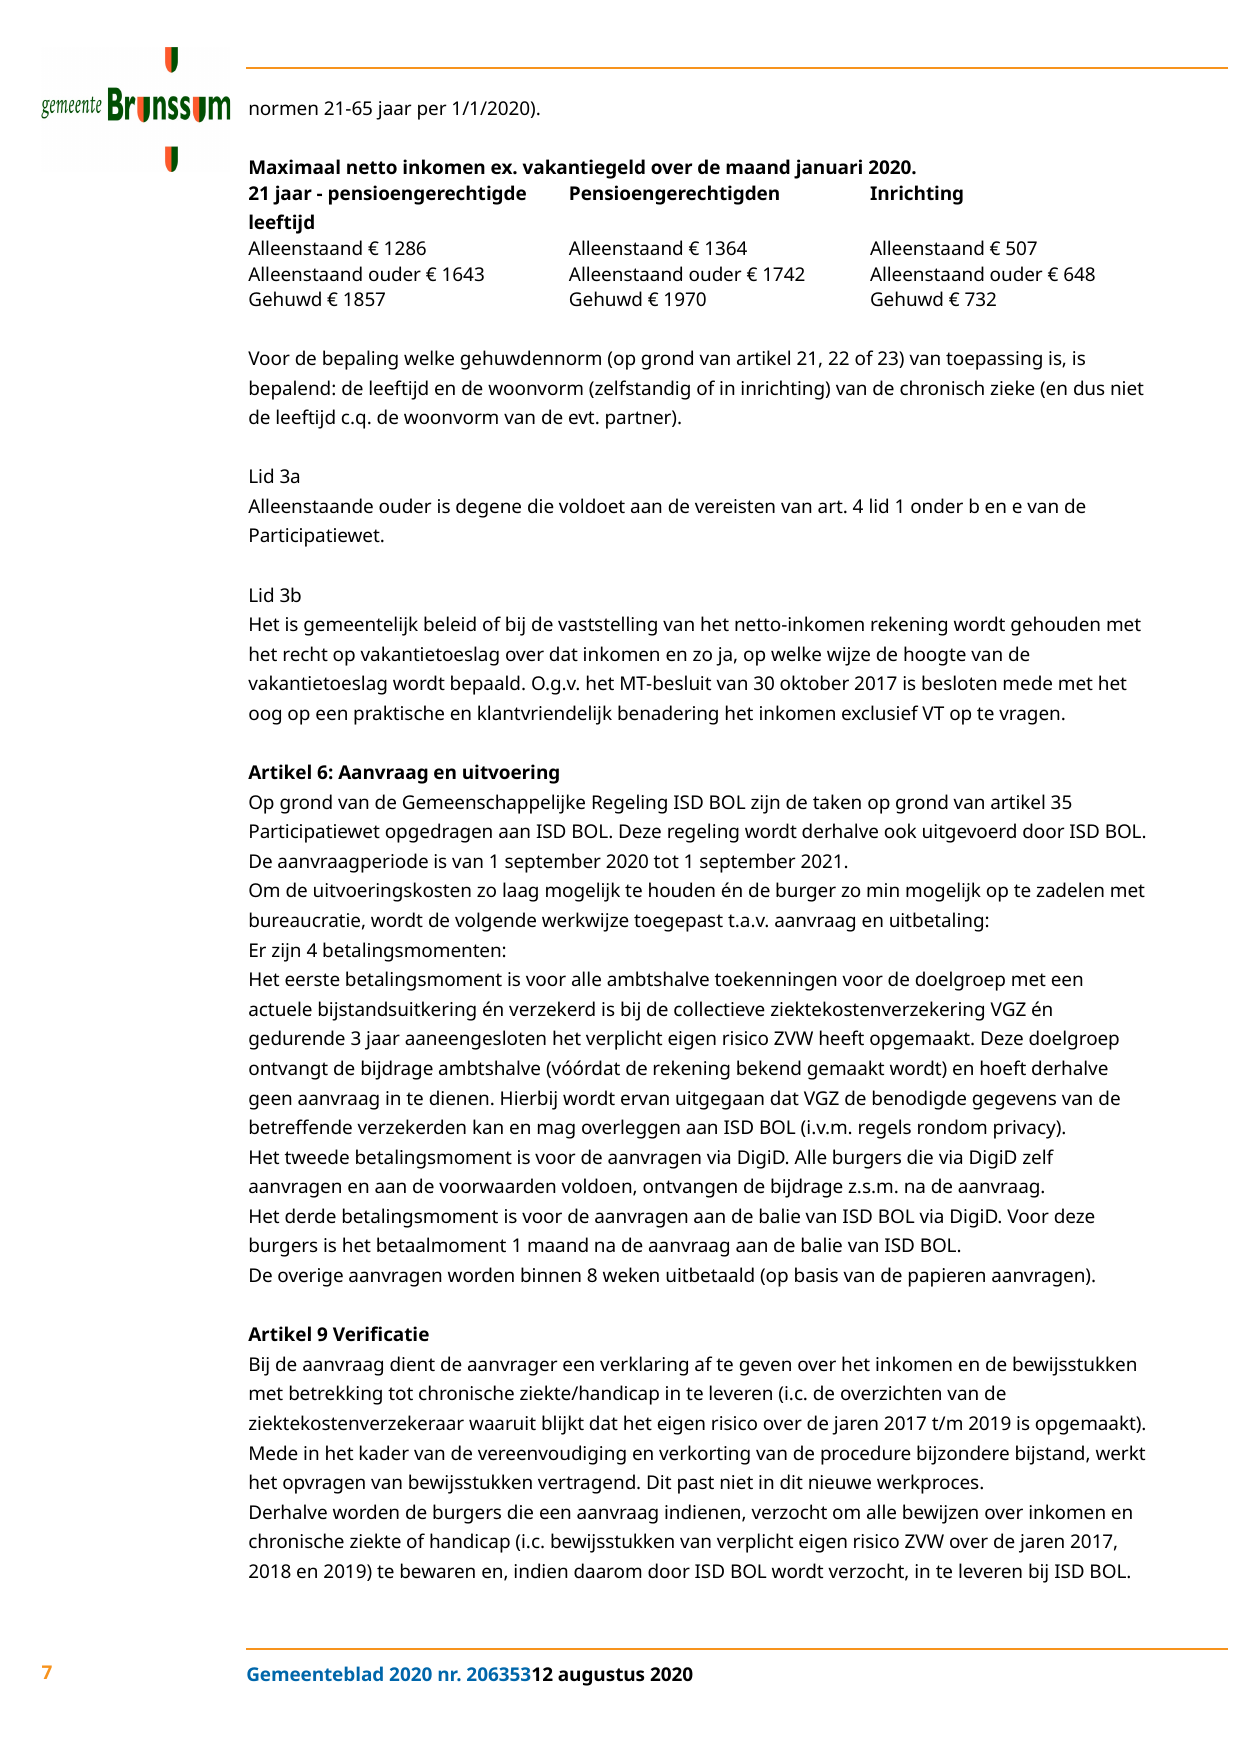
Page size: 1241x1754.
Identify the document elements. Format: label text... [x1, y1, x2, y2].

text Het eerste betalingsmoment is voor alle ambtshalve toekenningen voor de doelgroep met een actuele bijstandsuitkering én verzekerd is bij de collectieve ziektekostenverzekering VGZ én gedurende 3 jaar aaneengesloten het verplicht eigen risico ZVW heeft opgemaakt. Deze doelgroep ontvangt de bijdrage ambtshalve (vóórdat de rekening bekend gemaakt wordt) en hoeft derhalve geen aanvraag in te dienen. Hierbij wordt ervan uitgegaan dat VGZ de benodigde gegevens van de betreffende verzekerden kan en mag overleggen aan ISD BOL (i.v.m. regels rondom privacy). [248, 966, 1152, 1140]
text Lid 3a [248, 463, 1152, 489]
table_cell Alleenstaand ouder € 1643 [248, 261, 569, 287]
table_cell Gehuwd € 732 [870, 287, 1152, 312]
text Voor de bepaling welke gehuwdennorm (op grond van artikel 21, 22 of 23) van toepassing is, is bepalend: de leeftijd en de woonvorm (zelfstandig of in inrichting) van de chronisch zieke (en dus niet de leeftijd c.q. de woonvorm van de evt. partner). [248, 345, 1152, 430]
text Artikel 6: Aanvraag en uitvoering [248, 759, 1152, 785]
table_cell Alleenstaand € 1286 [248, 235, 569, 261]
text Het derde betalingsmoment is voor de aanvragen aan de balie van ISD BOL via DigiD. Voor deze burgers is het betaalmoment 1 maand na de aanvraag aan de balie van ISD BOL. [248, 1203, 1152, 1258]
text Bij de aanvraag dient de aanvrager een verklaring af te geven over het inkomen en de bewijsstukken met betrekking tot chronische ziekte/handicap in te leveren (i.c. de overzichten van de ziektekostenverzekeraar waaruit blijkt dat het eigen risico over de jaren 2017 t/m 2019 is opgemaakt). [248, 1351, 1152, 1436]
table_cell Alleenstaand € 1364 [569, 235, 870, 261]
text Er zijn 4 betalingsmomenten: [248, 937, 1152, 962]
text De overige aanvragen worden binnen 8 weken uitbetaald (op basis van de papieren aanvragen). [248, 1262, 1152, 1288]
text Het tweede betalingsmoment is voor de aanvragen via DigiD. Alle burgers die via DigiD zelf aanvragen en aan de voorwaarden voldoen, ontvangen de bijdrage z.s.m. na de aanvraag. [248, 1144, 1152, 1199]
table_cell 21 jaar - pensioengerechtigde leeftijd [248, 180, 569, 235]
text normen 21-65 jaar per 1/1/2020). [248, 95, 1152, 121]
table_cell Alleenstaand ouder € 648 [870, 261, 1152, 287]
text Lid 3b [248, 582, 1152, 607]
table_cell Alleenstaand € 507 [870, 235, 1152, 261]
text Om de uitvoeringskosten zo laag mogelijk te houden én de burger zo min mogelijk op te zadelen met bureaucratie, wordt de volgende werkwijze toegepast t.a.v. aanvraag en uitbetaling: [248, 878, 1152, 933]
text De aanvraagperiode is van 1 september 2020 tot 1 september 2021. [248, 848, 1152, 874]
table_cell Gehuwd € 1970 [569, 287, 870, 312]
text Artikel 9 Verificatie [248, 1321, 1152, 1347]
picture [41, 47, 231, 172]
text Op grond van de Gemeenschappelijke Regeling ISD BOL zijn de taken op grond van artikel 35 Participatiewet opgedragen aan ISD BOL. Deze regeling wordt derhalve ook uitgevoerd door ISD BOL. [248, 789, 1152, 844]
table_header Maximaal netto inkomen ex. vakantiegeld over de maand januari 2020. [248, 154, 1152, 180]
table_cell Gehuwd € 1857 [248, 287, 569, 312]
text Mede in het kader van de vereenvoudiging en verkorting van de procedure bijzondere bijstand, werkt het opvragen van bewijsstukken vertragend. Dit past niet in dit nieuwe werkproces. [248, 1440, 1152, 1495]
text Derhalve worden de burgers die een aanvraag indienen, verzocht om alle bewijzen over inkomen en chronische ziekte of handicap (i.c. bewijsstukken van verplicht eigen risico ZVW over de jaren 2017, 2018 en 2019) te bewaren en, indien daarom door ISD BOL wordt verzocht, in te leveren bij ISD BOL. [248, 1499, 1152, 1584]
table_cell Pensioengerechtigden [569, 180, 870, 235]
text Alleenstaande ouder is degene die voldoet aan de vereisten van art. 4 lid 1 onder b en e van de Participatiewet. [248, 493, 1152, 548]
text Het is gemeentelijk beleid of bij de vaststelling van het netto-inkomen rekening wordt gehouden met het recht op vakantietoeslag over dat inkomen en zo ja, op welke wijze de hoogte van de vakantietoeslag wordt bepaald. O.g.v. het MT-besluit van 30 oktober 2017 is besloten mede met het oog op een praktische en klantvriendelijk benadering het inkomen exclusief VT op te vragen. [248, 611, 1152, 726]
table_cell Inrichting [870, 180, 1152, 235]
table_cell Alleenstaand ouder € 1742 [569, 261, 870, 287]
